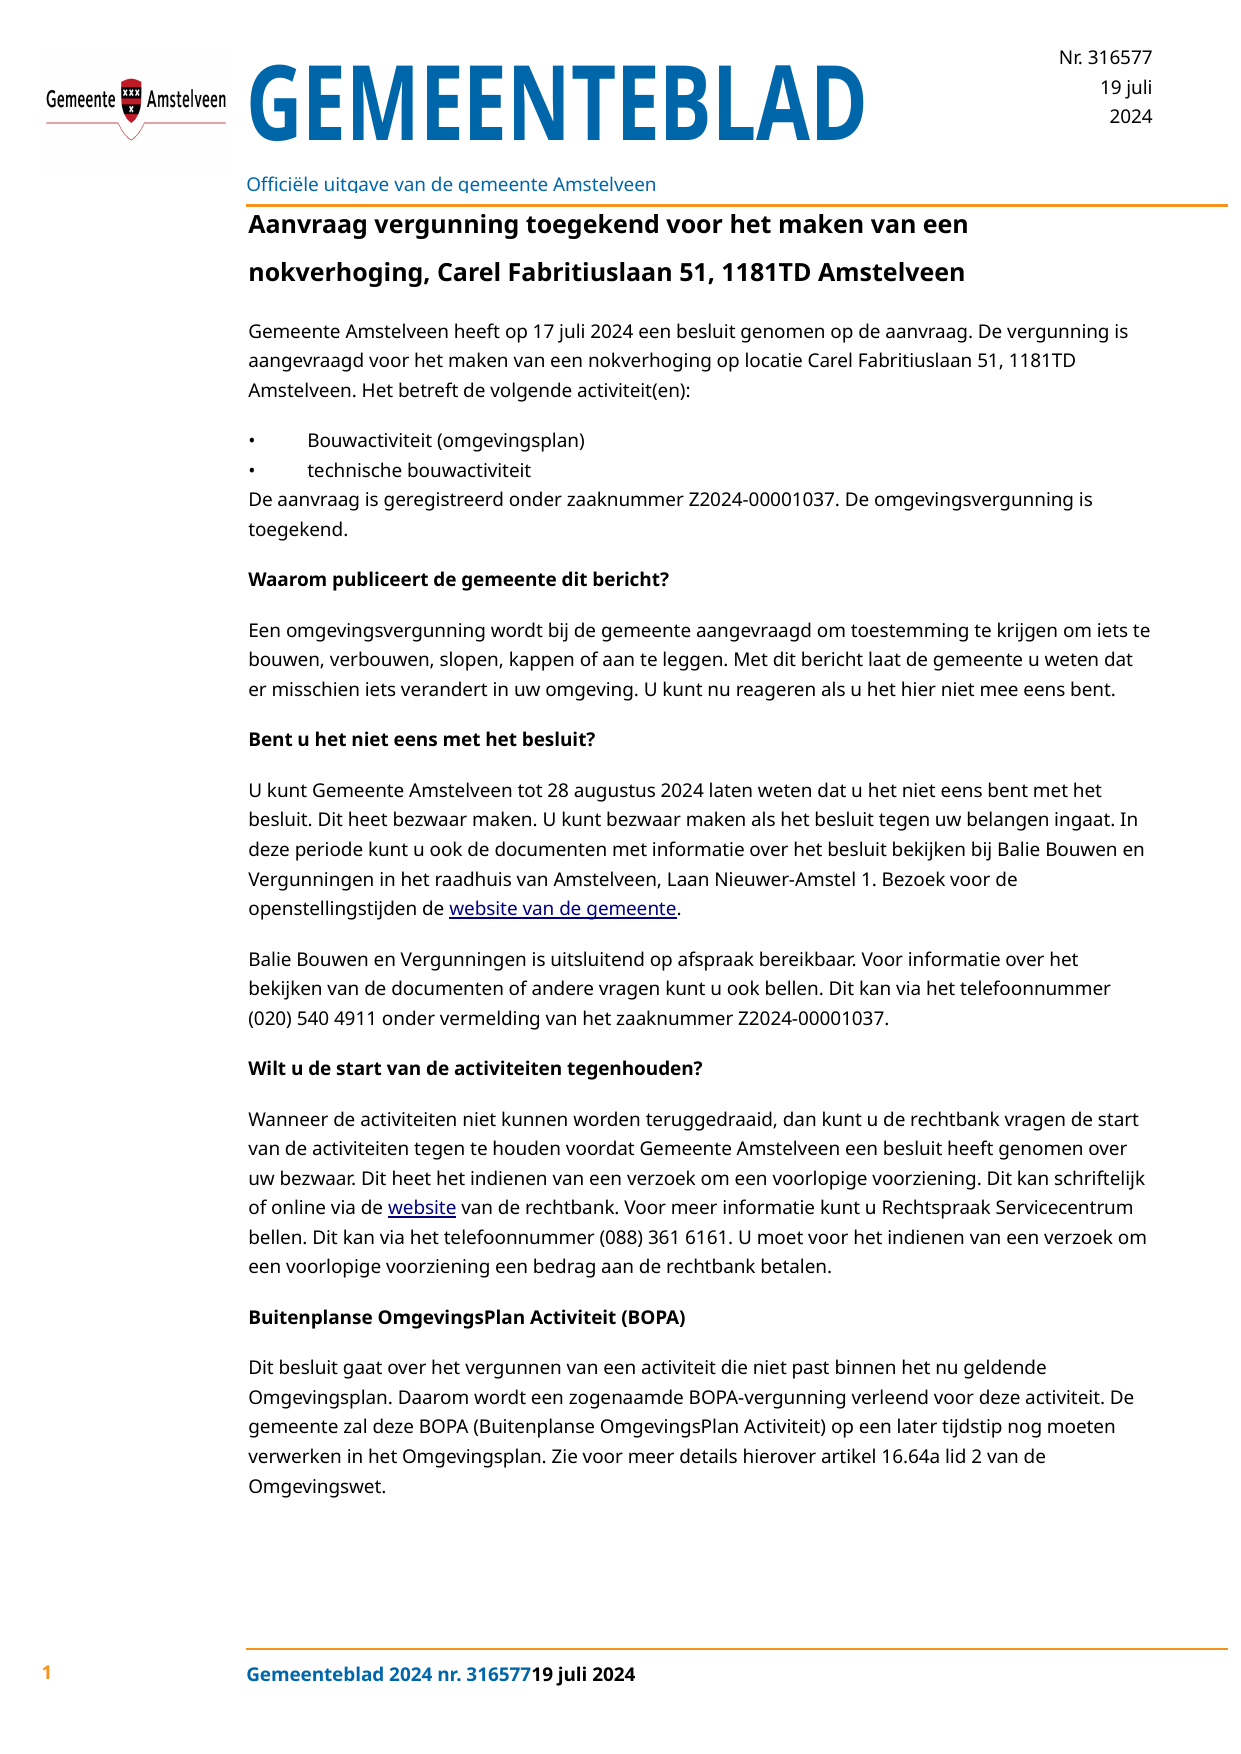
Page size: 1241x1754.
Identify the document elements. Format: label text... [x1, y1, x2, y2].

text De aanvraag is geregistreerd onder zaaknummer Z2024-00001037. De omgevingsvergunning is toegekend. [248, 487, 1152, 542]
text Aanvraag vergunning toegekend voor het maken van een nokverhoging, Carel Fabritiuslaan 51, 1181TD Amstelveen [248, 207, 1152, 288]
list Bouwactiviteit (omgevingsplan) [248, 427, 1152, 453]
text Wilt u de start van de activiteiten tegenhouden? [248, 1055, 1152, 1081]
text Waarom publiceert de gemeente dit bericht? [248, 567, 1152, 592]
text Balie Bouwen en Vergunningen is uitsluitend op afspraak bereikbaar. Voor informatie over het bekijken van de documenten of andere vragen kunt u ook bellen. Dit kan via het telefoonnummer (020) 540 4911 onder vermelding van het zaaknummer Z2024-00001037. [248, 946, 1152, 1031]
text Gemeente Amstelveen heeft op 17 juli 2024 een besluit genomen op de aanvraag. De vergunning is aangevraagd voor het maken van een nokverhoging op locatie Carel Fabritiuslaan 51, 1181TD Amstelveen. Het betreft de volgende activiteit(en): [248, 318, 1152, 403]
text U kunt Gemeente Amstelveen tot 28 augustus 2024 laten weten dat u het niet eens bent met het besluit. Dit heet bezwaar maken. U kunt bezwaar maken als het besluit tegen uw belangen ingaat. In deze periode kunt u ook de documenten met informatie over het besluit bekijken bij Balie Bouwen en Vergunningen in het raadhuis van Amstelveen, Laan Nieuwer-Amstel 1. Bezoek voor de openstellingstijden de website van de gemeente. [248, 777, 1152, 921]
text Dit besluit gaat over het vergunnen van een activiteit die niet past binnen het nu geldende Omgevingsplan. Daarom wordt een zogenaamde BOPA-vergunning verleend voor deze activiteit. De gemeente zal deze BOPA (Buitenplanse OmgevingsPlan Activiteit) op een later tijdstip nog moeten verwerken in het Omgevingsplan. Zie voor meer details hierover artikel 16.64a lid 2 van de Omgevingswet. [248, 1354, 1152, 1499]
text Een omgevingsvergunning wordt bij de gemeente aangevraagd om toestemming te krijgen om iets te bouwen, verbouwen, slopen, kappen of aan te leggen. Met dit bericht laat de gemeente u weten dat er misschien iets verandert in uw omgeving. U kunt nu reageren als u het hier niet mee eens bent. [248, 617, 1152, 702]
text Bent u het niet eens met het besluit? [248, 727, 1152, 752]
text Wanneer de activiteiten niet kunnen worden teruggedraaid, dan kunt u de rechtbank vragen de start van de activiteiten tegen te houden voordat Gemeente Amstelveen een besluit heeft genomen over uw bezwaar. Dit heet het indienen van een verzoek om een voorlopige voorziening. Dit kan schriftelijk of online via de website van de rechtbank. Voor meer informatie kunt u Rechtspraak Servicecentrum bellen. Dit kan via het telefoonnummer (088) 361 6161. U moet voor het indienen van een verzoek om een voorlopige voorziening een bedrag aan de rechtbank betalen. [248, 1106, 1152, 1279]
list technische bouwactiviteit [248, 457, 1152, 483]
picture [41, 47, 231, 172]
text Buitenplanse OmgevingsPlan Activiteit (BOPA) [248, 1304, 1152, 1330]
